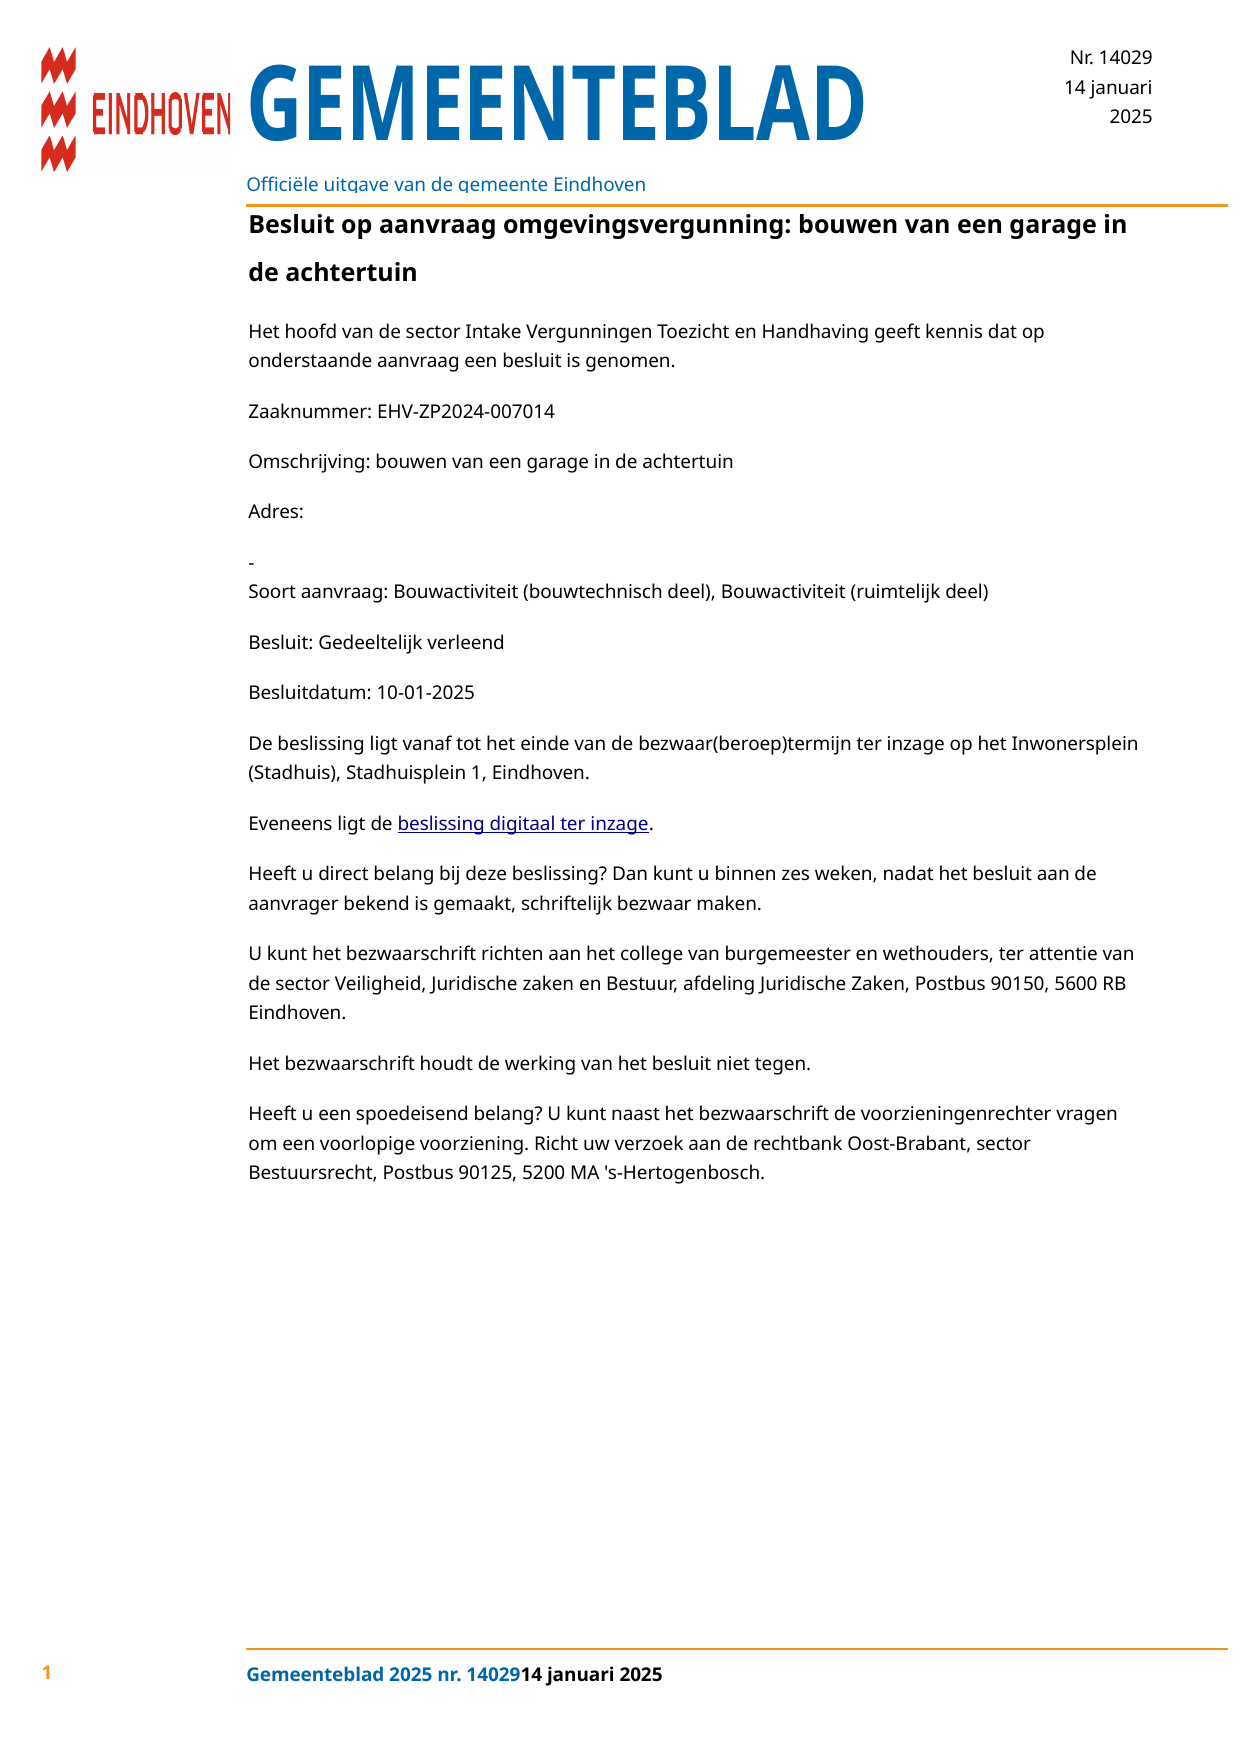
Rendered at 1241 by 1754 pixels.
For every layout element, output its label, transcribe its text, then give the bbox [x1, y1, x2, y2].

text Adres: [248, 499, 1152, 524]
text Heeft u een spoedeisend belang? U kunt naast het bezwaarschrift de voorzieningenrechter vragen om een voorlopige voorziening. Richt uw verzoek aan de rechtbank Oost-Brabant, sector Bestuursrecht, Postbus 90125, 5200 MA 's-Hertogenbosch. [248, 1100, 1152, 1185]
text U kunt het bezwaarschrift richten aan het college van burgemeester en wethouders, ter attentie van de sector Veiligheid, Juridische zaken en Bestuur, afdeling Juridische Zaken, Postbus 90150, 5600 RB Eindhoven. [248, 940, 1152, 1025]
text Soort aanvraag: Bouwactiviteit (bouwtechnisch deel), Bouwactiviteit (ruimtelijk deel) [248, 579, 1152, 604]
text Eveneens ligt de beslissing digitaal ter inzage. [248, 810, 1152, 836]
picture [41, 47, 231, 172]
text De beslissing ligt vanaf tot het einde van de bezwaar(beroep)termijn ter inzage op het Inwonersplein (Stadhuis), Stadhuisplein 1, Eindhoven. [248, 730, 1152, 785]
text Het bezwaarschrift houdt de werking van het besluit niet tegen. [248, 1050, 1152, 1076]
text Omschrijving: bouwen van een garage in de achtertuin [248, 448, 1152, 474]
text Besluitdatum: 10-01-2025 [248, 679, 1152, 705]
text Het hoofd van de sector Intake Vergunningen Toezicht en Handhaving geeft kennis dat op onderstaande aanvraag een besluit is genomen. [248, 318, 1152, 373]
text Zaaknummer: EHV-ZP2024-007014 [248, 398, 1152, 424]
text Besluit op aanvraag omgevingsvergunning: bouwen van een garage in de achtertuin [248, 207, 1152, 288]
text Heeft u direct belang bij deze beslissing? Dan kunt u binnen zes weken, nadat het besluit aan de aanvrager bekend is gemaakt, schriftelijk bezwaar maken. [248, 860, 1152, 916]
text Besluit: Gedeeltelijk verleend [248, 629, 1152, 655]
